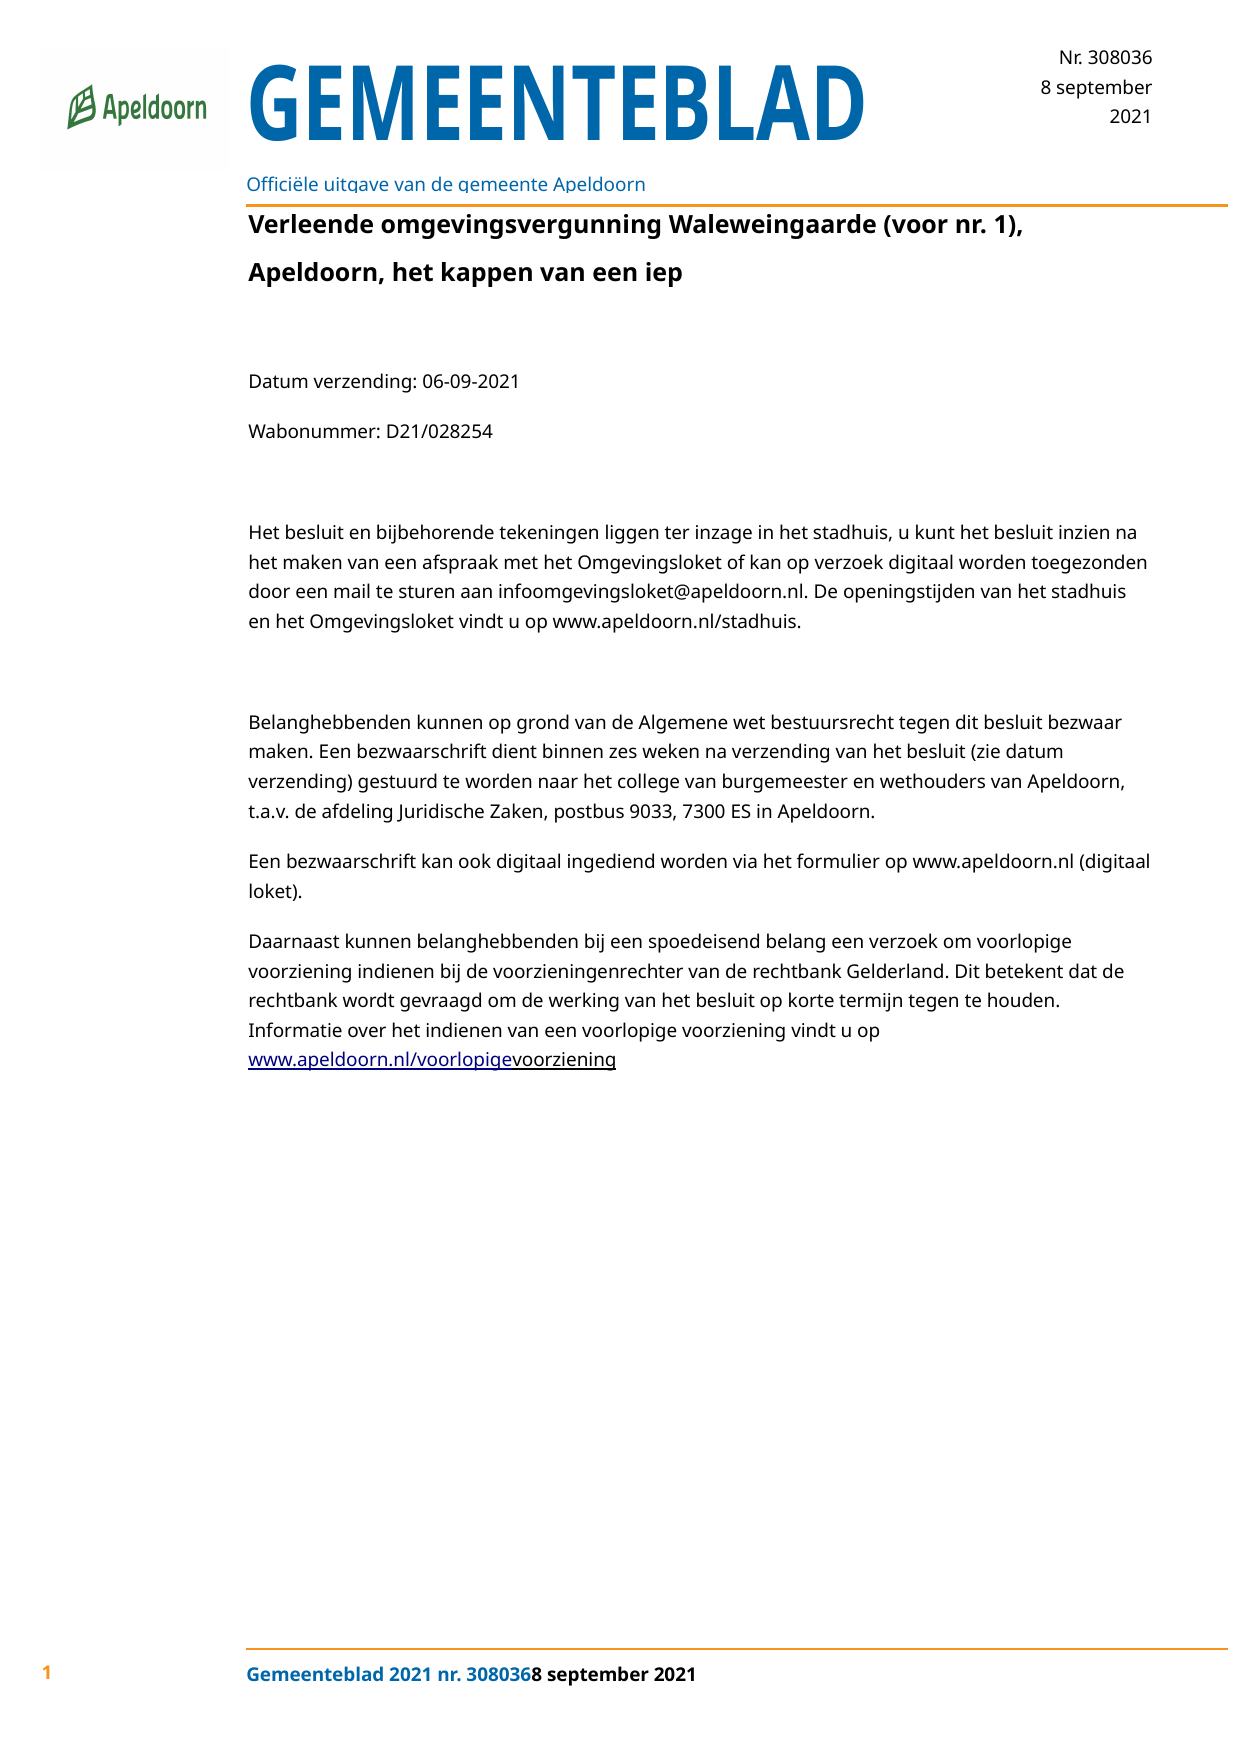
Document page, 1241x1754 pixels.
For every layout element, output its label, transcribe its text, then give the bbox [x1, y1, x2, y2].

text Een bezwaarschrift kan ook digitaal ingediend worden via het formulier op www.apeldoorn.nl (digitaal loket). [248, 848, 1152, 904]
text Daarnaast kunnen belanghebbenden bij een spoedeisend belang een verzoek om voorlopige voorziening indienen bij de voorzieningenrechter van de rechtbank Gelderland. Dit betekent dat de rechtbank wordt gevraagd om de werking van het besluit op korte termijn tegen te houden. Informatie over het indienen van een voorlopige voorziening vindt u op www.apeldoorn.nl/voorlopigevoorziening [248, 928, 1152, 1072]
text Verleende omgevingsvergunning Waleweingaarde (voor nr. 1), Apeldoorn, het kappen van een iep [248, 207, 1152, 288]
text Wabonummer: D21/028254 [248, 419, 1152, 444]
picture [41, 47, 231, 172]
text Belanghebbenden kunnen op grond van de Algemene wet bestuursrecht tegen dit besluit bezwaar maken. Een bezwaarschrift dient binnen zes weken na verzending van het besluit (zie datum verzending) gestuurd te worden naar het college van burgemeester en wethouders van Apeldoorn, t.a.v. de afdeling Juridische Zaken, postbus 9033, 7300 ES in Apeldoorn. [248, 709, 1152, 824]
text Het besluit en bijbehorende tekeningen liggen ter inzage in het stadhuis, u kunt het besluit inzien na het maken van een afspraak met het Omgevingsloket of kan op verzoek digitaal worden toegezonden door een mail te sturen aan infoomgevingsloket@apeldoorn.nl. De openingstijden van het stadhuis en het Omgevingsloket vindt u op www.apeldoorn.nl/stadhuis. [248, 519, 1152, 634]
text Datum verzending: 06-09-2021 [248, 368, 1152, 394]
